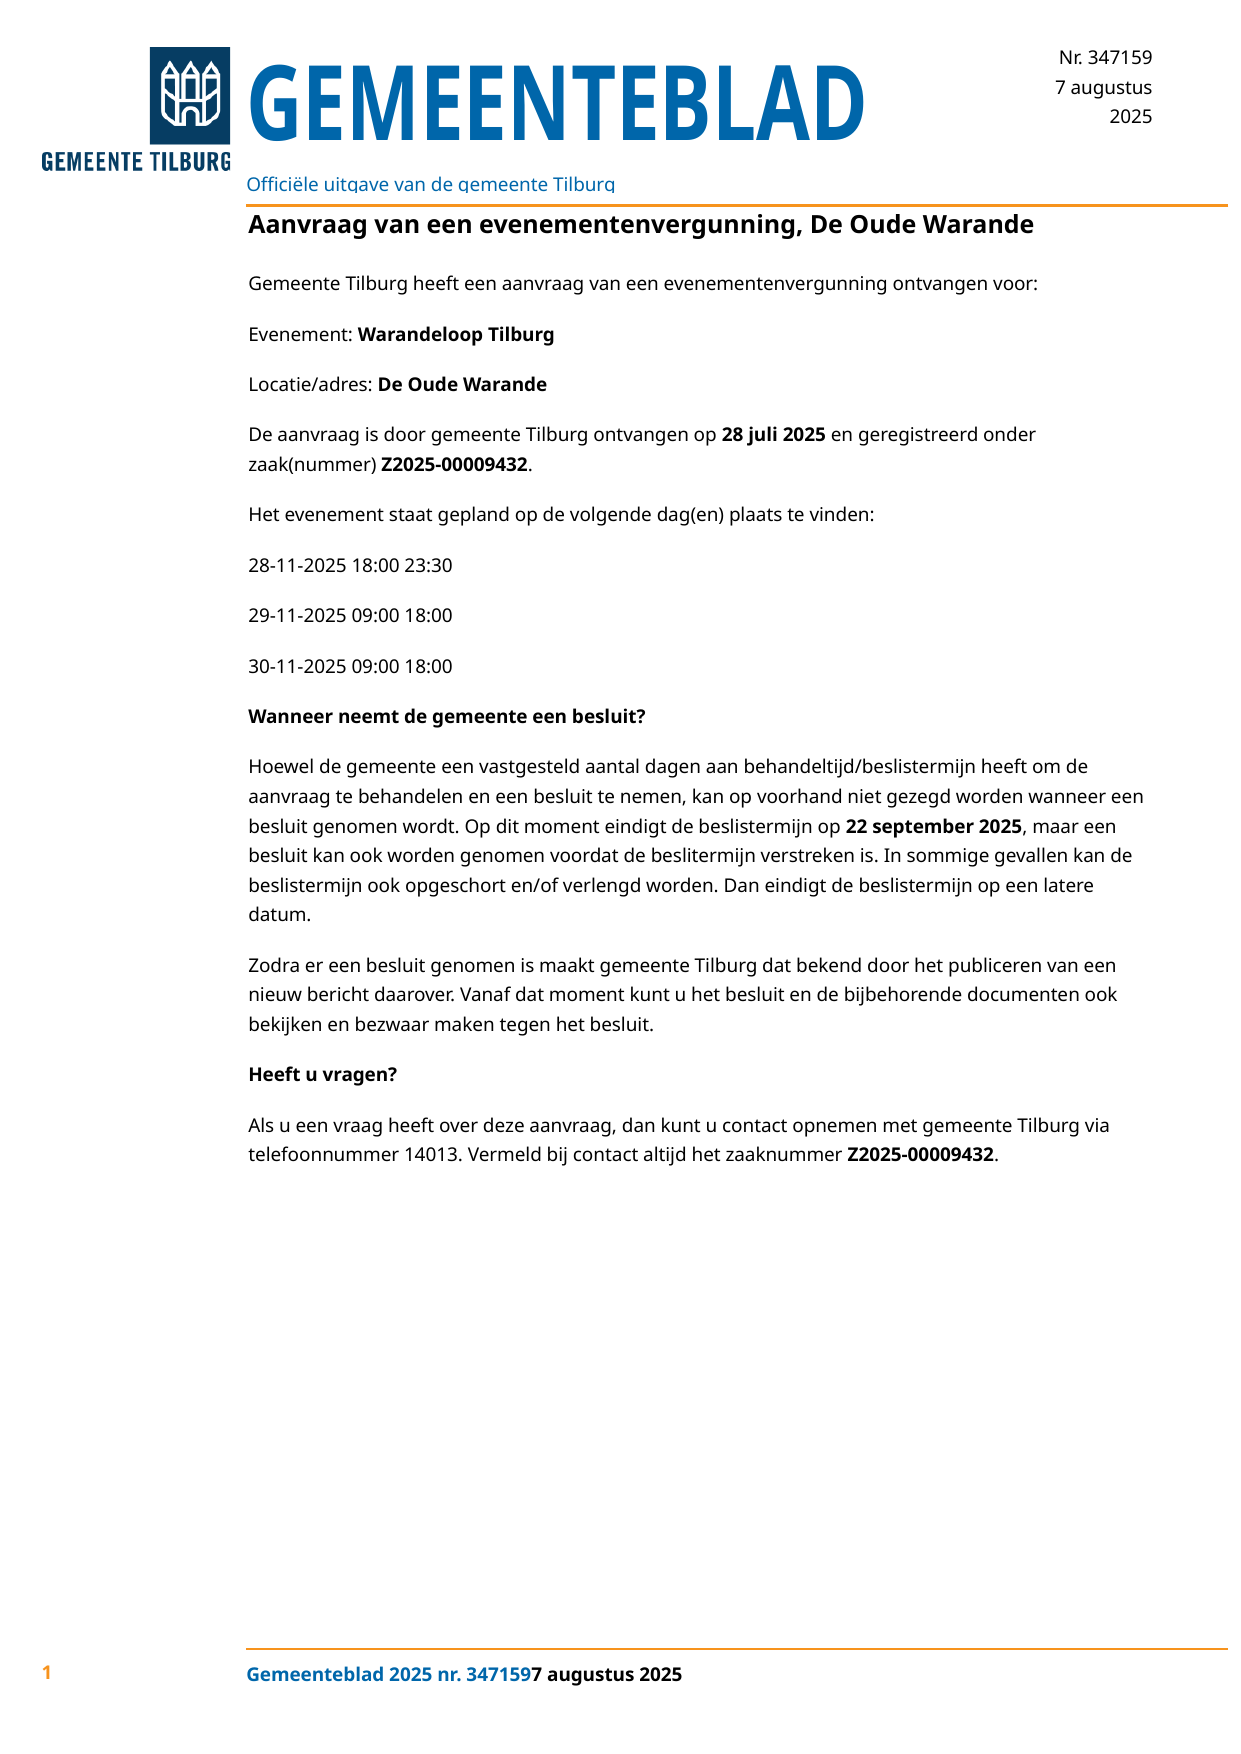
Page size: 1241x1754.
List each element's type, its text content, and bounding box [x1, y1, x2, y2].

text Gemeente Tilburg heeft een aanvraag van een evenementenvergunning ontvangen voor: [248, 270, 1152, 296]
text 29-11-2025 09:00 18:00 [248, 602, 1152, 628]
text 28-11-2025 18:00 23:30 [248, 552, 1152, 578]
text Locatie/adres: De Oude Warande [248, 371, 1152, 397]
text Heeft u vragen? [248, 1062, 1152, 1087]
text Aanvraag van een evenementenvergunning, De Oude Warande [248, 207, 1152, 241]
text Het evenement staat gepland op de volgende dag(en) plaats te vinden: [248, 502, 1152, 527]
text Zodra er een besluit genomen is maakt gemeente Tilburg dat bekend door het publiceren van een nieuw bericht daarover. Vanaf dat moment kunt u het besluit en de bijbehorende documenten ook bekijken en bezwaar maken tegen het besluit. [248, 952, 1152, 1037]
picture [41, 47, 231, 172]
text Evenement: Warandeloop Tilburg [248, 321, 1152, 346]
text 30-11-2025 09:00 18:00 [248, 653, 1152, 678]
text Hoewel de gemeente een vastgesteld aantal dagen aan behandeltijd/beslistermijn heeft om de aanvraag te behandelen en een besluit te nemen, kan op voorhand niet gezegd worden wanneer een besluit genomen wordt. Op dit moment eindigt de beslistermijn op 22 september 2025, maar een besluit kan ook worden genomen voordat de beslitermijn verstreken is. In sommige gevallen kan de beslistermijn ook opgeschort en/of verlengd worden. Dan eindigt de beslistermijn op een latere datum. [248, 754, 1152, 927]
text Wanneer neemt de gemeente een besluit? [248, 703, 1152, 729]
text De aanvraag is door gemeente Tilburg ontvangen op 28 juli 2025 en geregistreerd onder zaak(nummer) Z2025-00009432. [248, 422, 1152, 477]
text Als u een vraag heeft over deze aanvraag, dan kunt u contact opnemen met gemeente Tilburg via telefoonnummer 14013. Vermeld bij contact altijd het zaaknummer Z2025-00009432. [248, 1112, 1152, 1167]
